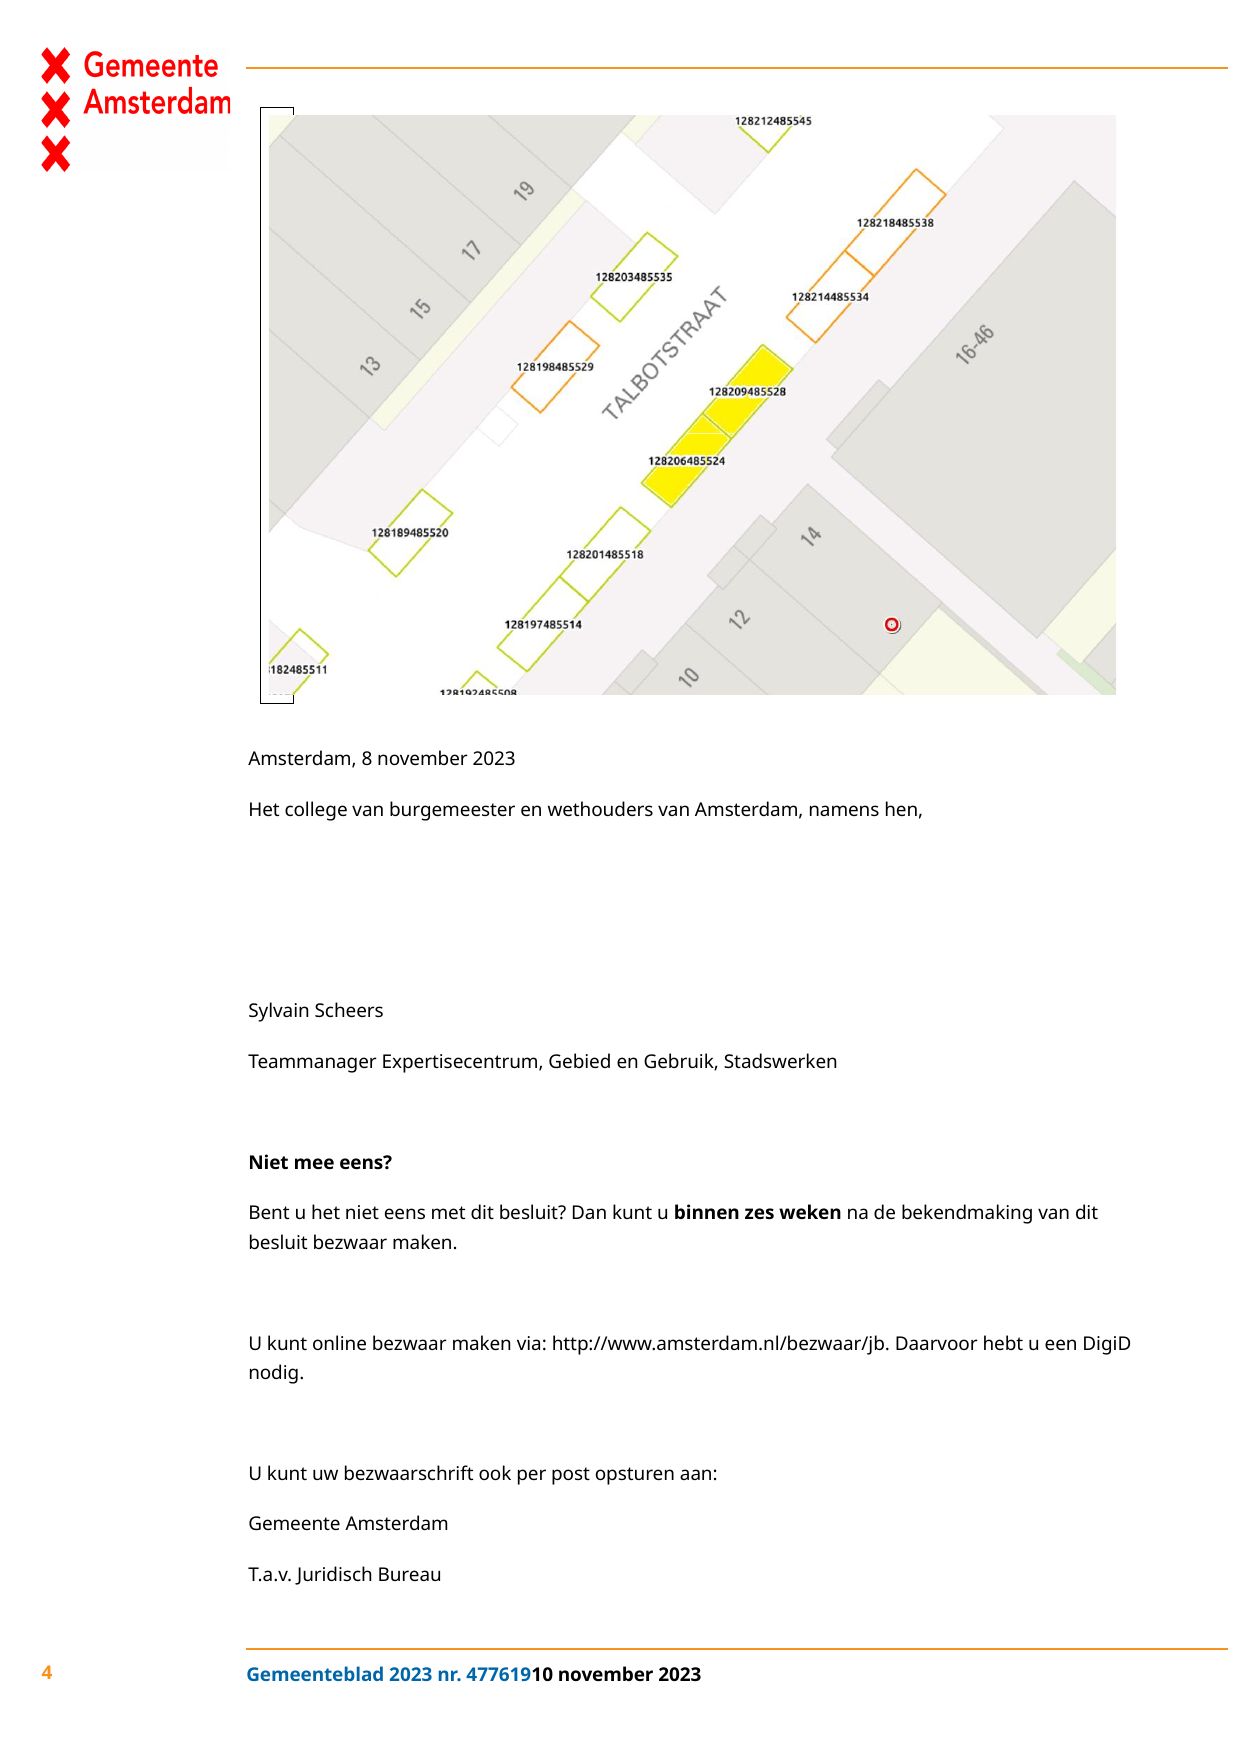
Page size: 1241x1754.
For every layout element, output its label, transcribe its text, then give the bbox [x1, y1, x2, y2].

text U kunt online bezwaar maken via: http://www.amsterdam.nl/bezwaar/jb. Daarvoor hebt u een DigiD nodig. [248, 1330, 1152, 1385]
text Amsterdam, 8 november 2023 [248, 746, 1152, 771]
text Het college van burgemeester en wethouders van Amsterdam, namens hen, [248, 796, 1152, 822]
text U kunt uw bezwaarschrift ook per post opsturen aan: [248, 1460, 1152, 1486]
text Gemeente Amsterdam [248, 1511, 1152, 1536]
text Sylvain Scheers [248, 998, 1152, 1023]
picture [268, 115, 1117, 695]
text Bent u het niet eens met dit besluit? Dan kunt u binnen zes weken na de bekendmaking van dit besluit bezwaar maken. [248, 1199, 1152, 1254]
picture [41, 47, 231, 172]
text Teammanager Expertisecentrum, Gebied en Gebruik, Stadswerken [248, 1048, 1152, 1074]
text Niet mee eens? [248, 1149, 1152, 1174]
text T.a.v. Juridisch Bureau [248, 1561, 1152, 1587]
